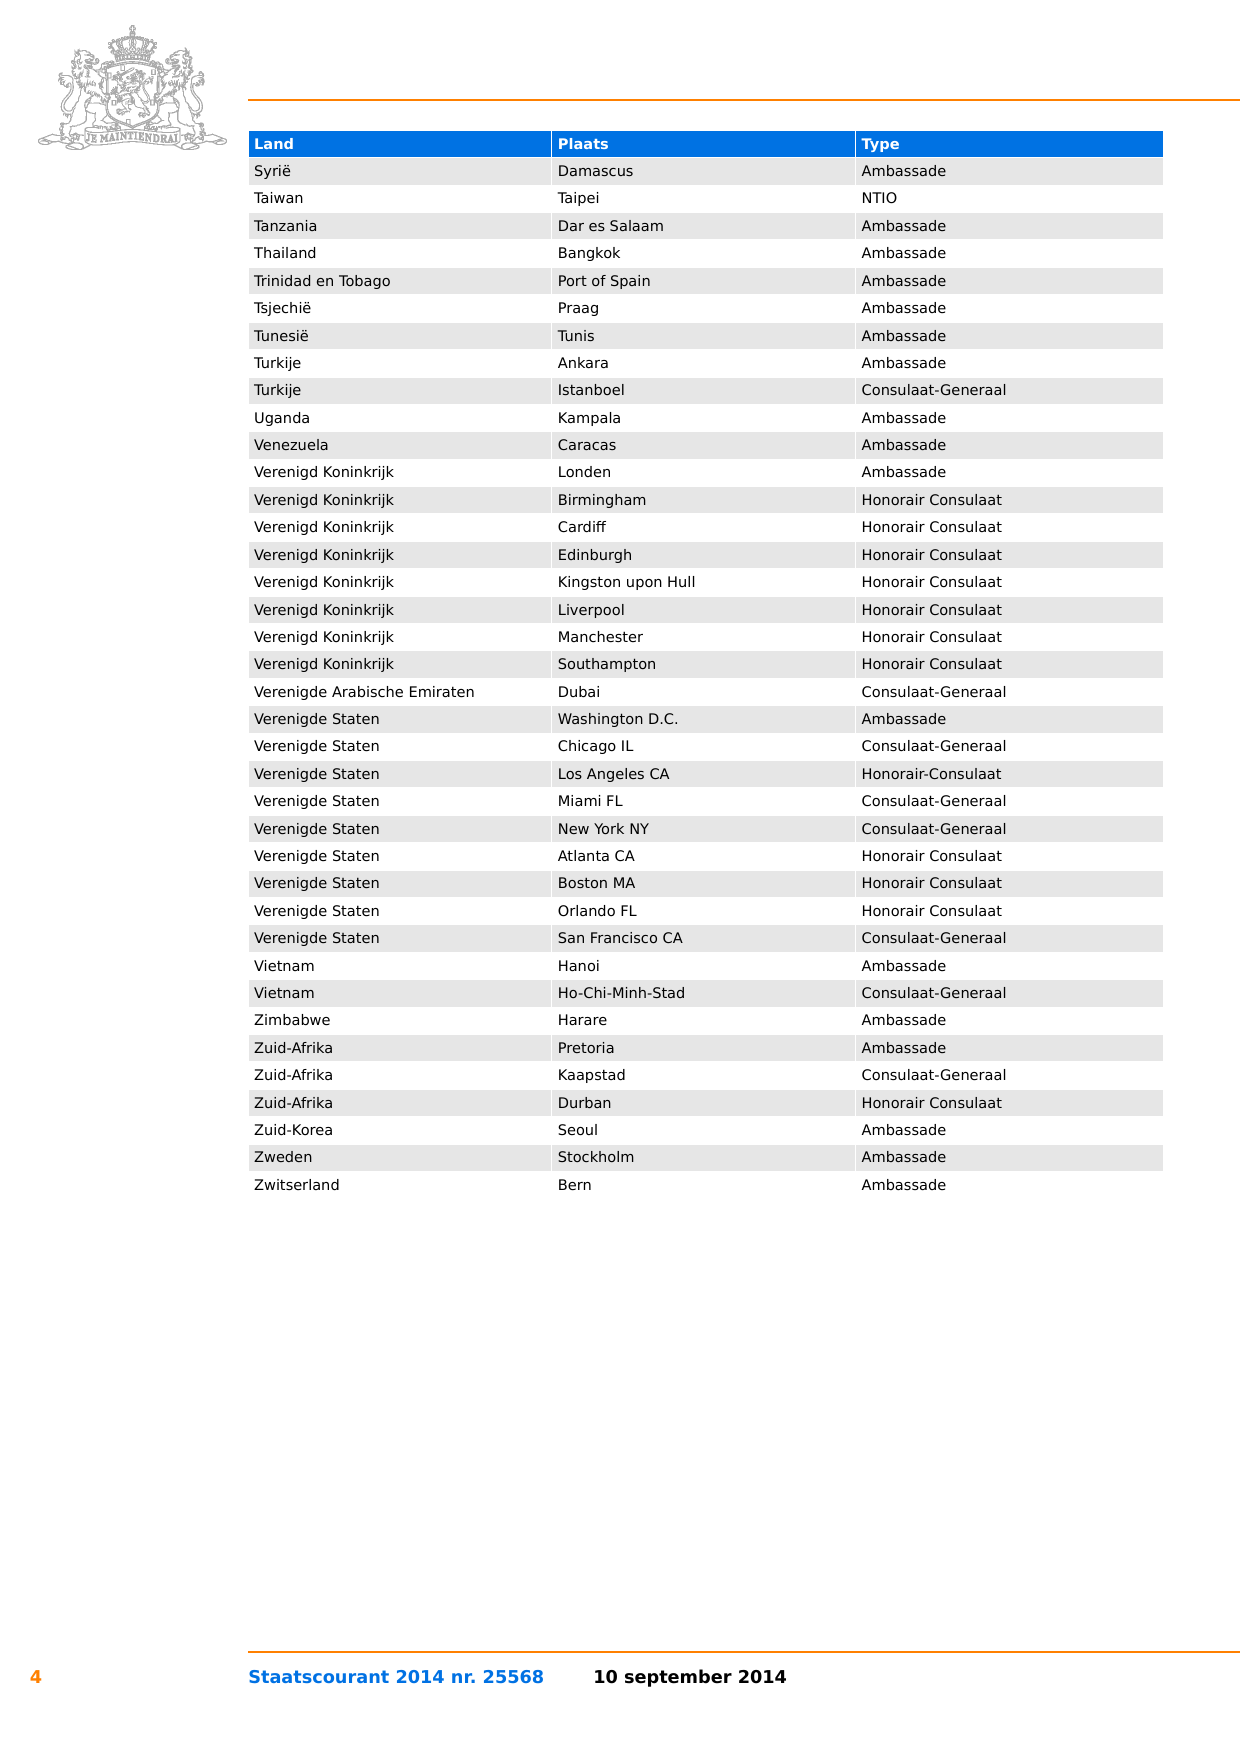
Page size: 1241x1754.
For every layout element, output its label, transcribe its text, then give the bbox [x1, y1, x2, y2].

table_header Plaats [552, 131, 855, 157]
table_cell Zweden [249, 1145, 551, 1171]
table_cell Verenigd Koninkrijk [249, 487, 551, 513]
table_cell Istanboel [552, 378, 855, 404]
table_cell Ambassade [856, 432, 1163, 459]
table_cell Ambassade [856, 213, 1163, 239]
table_cell Verenigde Arabische Emiraten [249, 679, 551, 705]
table_cell Consulaat-Generaal [856, 816, 1163, 842]
table_cell Southampton [552, 651, 855, 678]
table_cell Zwitserland [249, 1172, 551, 1198]
table_cell Caracas [552, 432, 855, 459]
table_cell Tsjechië [249, 295, 551, 322]
table_cell Verenigd Koninkrijk [249, 515, 551, 541]
table_cell Cardiff [552, 515, 855, 541]
table_cell Praag [552, 295, 855, 322]
table_cell Londen [552, 460, 855, 486]
table_cell Tunesië [249, 323, 551, 349]
table_cell Verenigde Staten [249, 789, 551, 815]
table_cell Verenigd Koninkrijk [249, 597, 551, 623]
table_cell Kaapstad [552, 1063, 855, 1089]
table_cell Ambassade [856, 1145, 1163, 1171]
table_cell Ambassade [856, 350, 1163, 376]
table_cell Chicago IL [552, 734, 855, 760]
table_cell Ambassade [856, 295, 1163, 322]
table_cell Tanzania [249, 213, 551, 239]
table_cell New York NY [552, 816, 855, 842]
table_cell Verenigde Staten [249, 734, 551, 760]
table_cell Honorair Consulaat [856, 1090, 1163, 1116]
table_cell Durban [552, 1090, 855, 1116]
table_cell Consulaat-Generaal [856, 980, 1163, 1007]
table_cell Hanoi [552, 953, 855, 979]
table_cell Honorair Consulaat [856, 515, 1163, 541]
table_cell Orlando FL [552, 898, 855, 924]
table_header Land [249, 131, 551, 157]
table_cell Vietnam [249, 980, 551, 1007]
table_cell Honorair Consulaat [856, 871, 1163, 897]
table_cell Edinburgh [552, 542, 855, 568]
table_cell Bern [552, 1172, 855, 1198]
table_cell NTIO [856, 186, 1163, 212]
table_cell Consulaat-Generaal [856, 1063, 1163, 1089]
table_cell Birmingham [552, 487, 855, 513]
table_cell Bangkok [552, 241, 855, 267]
table_cell Manchester [552, 624, 855, 650]
table_cell Ambassade [856, 268, 1163, 294]
table_cell Honorair Consulaat [856, 542, 1163, 568]
table_cell Consulaat-Generaal [856, 789, 1163, 815]
table_cell Boston MA [552, 871, 855, 897]
table_cell Ambassade [856, 323, 1163, 349]
table_cell Liverpool [552, 597, 855, 623]
table_cell Turkije [249, 350, 551, 376]
table_cell Ambassade [856, 1117, 1163, 1143]
table_cell Ambassade [856, 706, 1163, 733]
table_cell Taipei [552, 186, 855, 212]
table_cell Verenigd Koninkrijk [249, 542, 551, 568]
table_cell Atlanta CA [552, 843, 855, 869]
table_cell Kampala [552, 405, 855, 431]
table_cell Zuid-Afrika [249, 1035, 551, 1061]
table_cell Verenigde Staten [249, 706, 551, 733]
table_cell Honorair Consulaat [856, 843, 1163, 869]
table_cell Verenigde Staten [249, 843, 551, 869]
table_cell Dubai [552, 679, 855, 705]
table_cell Zuid-Afrika [249, 1063, 551, 1089]
table_cell Verenigde Staten [249, 816, 551, 842]
table_cell Verenigde Staten [249, 871, 551, 897]
table_cell Seoul [552, 1117, 855, 1143]
picture [38, 25, 227, 150]
table_cell Consulaat-Generaal [856, 679, 1163, 705]
table_cell Syrië [249, 158, 551, 185]
table_cell Zuid-Afrika [249, 1090, 551, 1116]
table_cell Taiwan [249, 186, 551, 212]
table_cell Honorair Consulaat [856, 624, 1163, 650]
table_cell Vietnam [249, 953, 551, 979]
table_cell Turkije [249, 378, 551, 404]
table_cell Verenigde Staten [249, 761, 551, 787]
table_cell Honorair Consulaat [856, 651, 1163, 678]
table_cell Washington D.C. [552, 706, 855, 733]
table_cell Ambassade [856, 241, 1163, 267]
table_cell Thailand [249, 241, 551, 267]
table_cell Ambassade [856, 953, 1163, 979]
table_cell Consulaat-Generaal [856, 734, 1163, 760]
table_cell Verenigd Koninkrijk [249, 569, 551, 596]
table_cell Ambassade [856, 1008, 1163, 1034]
table_cell Los Angeles CA [552, 761, 855, 787]
table_cell San Francisco CA [552, 925, 855, 952]
table_cell Ankara [552, 350, 855, 376]
table_cell Honorair Consulaat [856, 597, 1163, 623]
table_cell Honorair Consulaat [856, 569, 1163, 596]
table_cell Verenigd Koninkrijk [249, 624, 551, 650]
table_cell Honorair-Consulaat [856, 761, 1163, 787]
table_cell Dar es Salaam [552, 213, 855, 239]
table_header Type [856, 131, 1163, 157]
table_cell Verenigd Koninkrijk [249, 460, 551, 486]
table_cell Ambassade [856, 158, 1163, 185]
table_cell Ambassade [856, 460, 1163, 486]
table_cell Trinidad en Tobago [249, 268, 551, 294]
table_cell Tunis [552, 323, 855, 349]
table_cell Uganda [249, 405, 551, 431]
table_cell Honorair Consulaat [856, 487, 1163, 513]
table_cell Verenigde Staten [249, 898, 551, 924]
table_cell Zuid-Korea [249, 1117, 551, 1143]
table_cell Ambassade [856, 1172, 1163, 1198]
table_cell Port of Spain [552, 268, 855, 294]
table_cell Verenigde Staten [249, 925, 551, 952]
table_cell Stockholm [552, 1145, 855, 1171]
table_cell Miami FL [552, 789, 855, 815]
table_cell Honorair Consulaat [856, 898, 1163, 924]
table_cell Verenigd Koninkrijk [249, 651, 551, 678]
table_cell Zimbabwe [249, 1008, 551, 1034]
table_cell Kingston upon Hull [552, 569, 855, 596]
table_cell Pretoria [552, 1035, 855, 1061]
table_cell Venezuela [249, 432, 551, 459]
table_cell Consulaat-Generaal [856, 925, 1163, 952]
table_cell Ambassade [856, 1035, 1163, 1061]
table_cell Ambassade [856, 405, 1163, 431]
table_cell Consulaat-Generaal [856, 378, 1163, 404]
table_cell Ho-Chi-Minh-Stad [552, 980, 855, 1007]
table_cell Damascus [552, 158, 855, 185]
table_cell Harare [552, 1008, 855, 1034]
